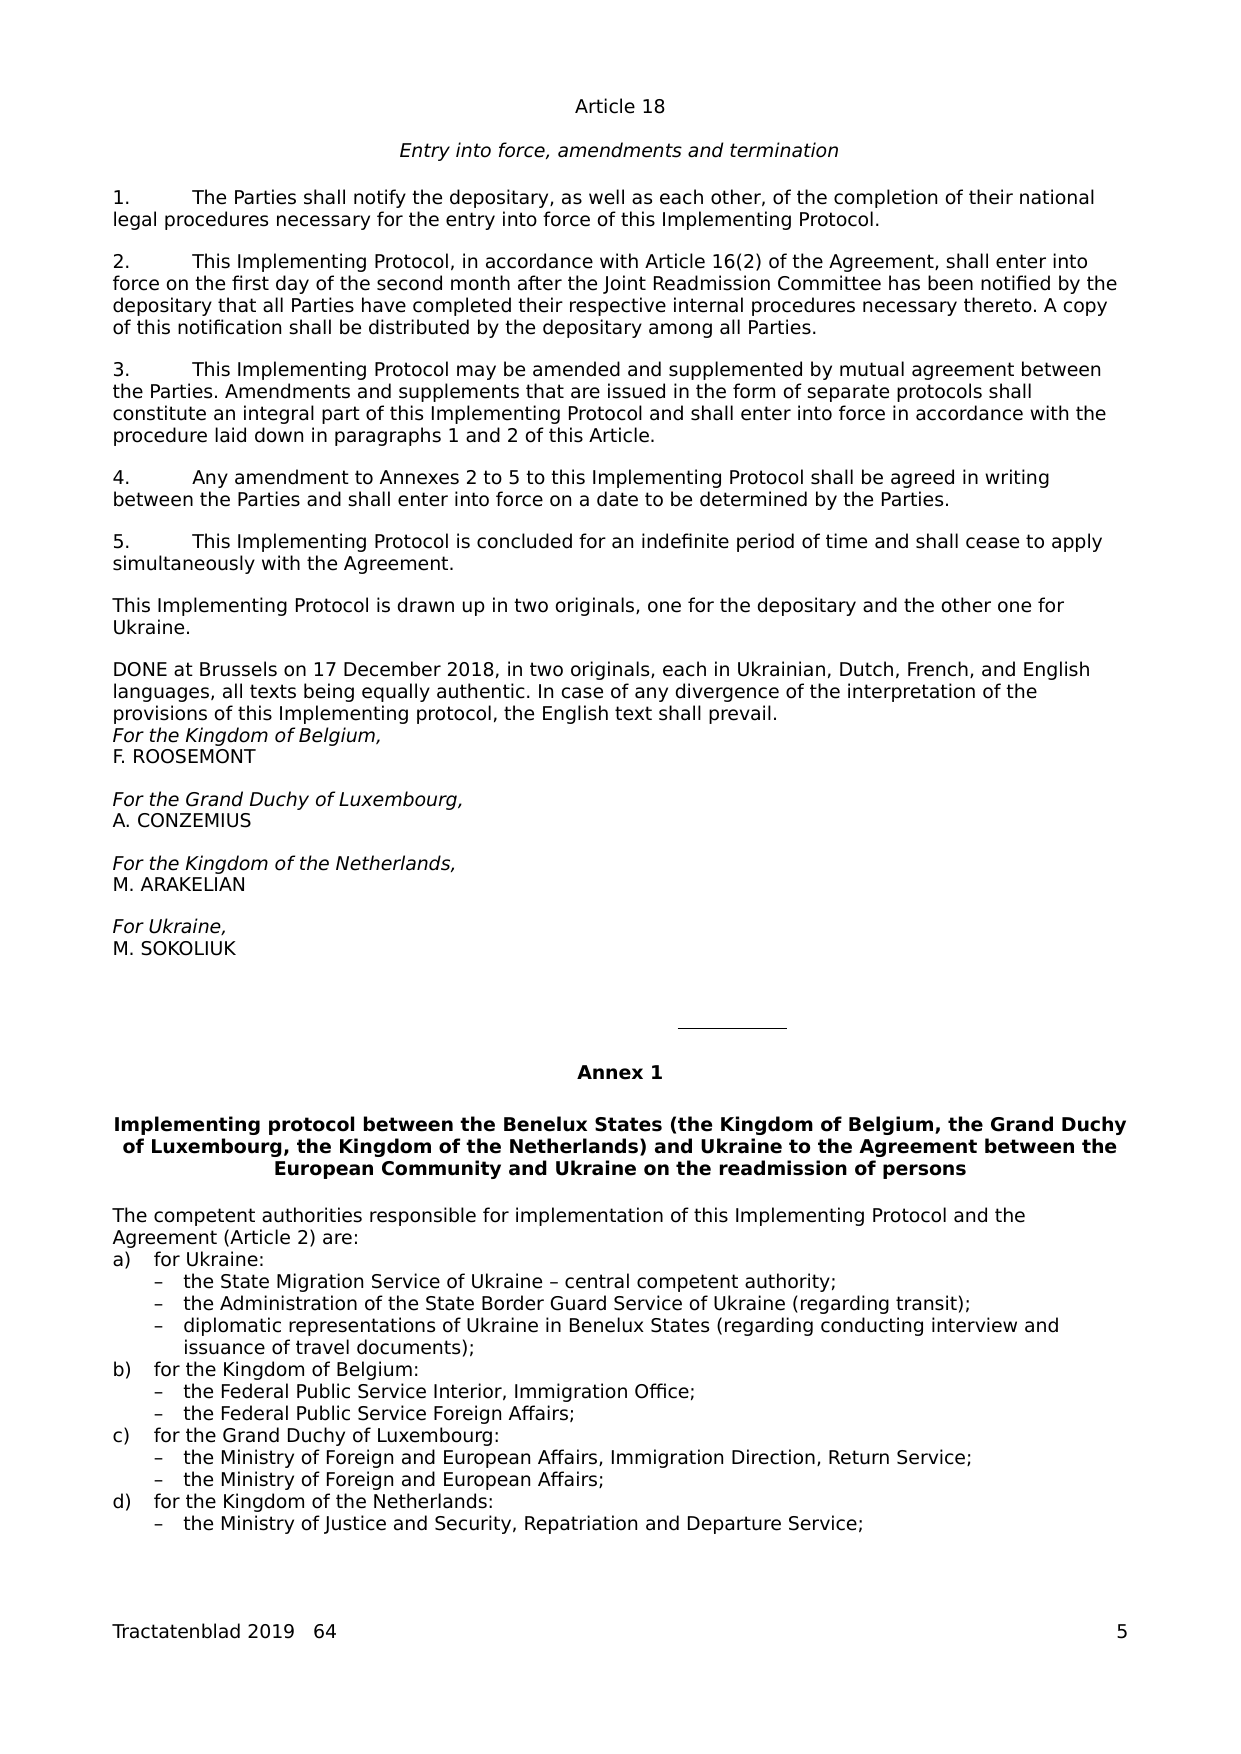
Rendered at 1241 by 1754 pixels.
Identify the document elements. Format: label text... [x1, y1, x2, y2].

text The competent authorities responsible for implementation of this Implementing Protocol and the Agreement (Article 2) are: [112, 1205, 1128, 1249]
subtitle Implementing protocol between the Benelux States (the Kingdom of Belgium, the Grand Duchy of Luxembourg, the Kingdom of the Netherlands) and Ukraine to the Agreement between the European Community and Ukraine on the readmission of persons [112, 1114, 1128, 1180]
text – the Ministry of Foreign and European Affairs; [153, 1469, 1128, 1491]
text 2. This Implementing Protocol, in accordance with Article 16(2) of the Agreement, shall enter into force on the first day of the second month after the Joint Readmission Committee has been notified by the depositary that all Parties have completed their respective internal procedures necessary thereto. A copy of this notification shall be distributed by the depositary among all Parties. [112, 251, 1128, 339]
text c) for the Grand Duchy of Luxembourg: [112, 1425, 1128, 1447]
text For Ukraine, M. SOKOLIUK [112, 916, 1128, 960]
text – the State Migration Service of Ukraine – central competent authority; [153, 1271, 1128, 1293]
subtitle Annex 1 [112, 1062, 1128, 1084]
text a) for Ukraine: [112, 1249, 1128, 1271]
text 5. This Implementing Protocol is concluded for an indefinite period of time and shall cease to apply simultaneously with the Agreement. [112, 531, 1128, 574]
text For the Kingdom of Belgium, F. ROOSEMONT [112, 724, 1128, 768]
subtitle Article 18 Entry into force, amendments and termination [112, 96, 1128, 162]
text – the Ministry of Justice and Security, Repatriation and Departure Service; [153, 1513, 1128, 1535]
text For the Grand Duchy of Luxembourg, A. CONZEMIUS [112, 788, 1128, 832]
text This Implementing Protocol is drawn up in two originals, one for the depositary and the other one for Ukraine. [112, 594, 1128, 638]
text For the Kingdom of the Netherlands, M. ARAKELIAN [112, 852, 1128, 896]
text b) for the Kingdom of Belgium: [112, 1359, 1128, 1381]
text d) for the Kingdom of the Netherlands: [112, 1491, 1128, 1513]
text DONE at Brussels on 17 December 2018, in two originals, each in Ukrainian, Dutch, French, and English languages, all texts being equally authentic. In case of any divergence of the interpretation of the provisions of this Implementing protocol, the English text shall prevail. [112, 658, 1128, 724]
text 3. This Implementing Protocol may be amended and supplemented by mutual agreement between the Parties. Amendments and supplements that are issued in the form of separate protocols shall constitute an integral part of this Implementing Protocol and shall enter into force in accordance with the procedure laid down in paragraphs 1 and 2 of this Article. [112, 359, 1128, 447]
text 4. Any amendment to Annexes 2 to 5 to this Implementing Protocol shall be agreed in writing between the Parties and shall enter into force on a date to be determined by the Parties. [112, 467, 1128, 511]
text – the Ministry of Foreign and European Affairs, Immigration Direction, Return Service; [153, 1447, 1128, 1469]
text – the Administration of the State Border Guard Service of Ukraine (regarding transit); [153, 1293, 1128, 1315]
text 1. The Parties shall notify the depositary, as well as each other, of the completion of their national legal procedures necessary for the entry into force of this Implementing Protocol. [112, 187, 1128, 231]
text – the Federal Public Service Foreign Affairs; [153, 1403, 1128, 1425]
text – diplomatic representations of Ukraine in Benelux States (regarding conducting interview and issuance of travel documents); [153, 1315, 1128, 1359]
text – the Federal Public Service Interior, Immigration Office; [153, 1381, 1128, 1403]
